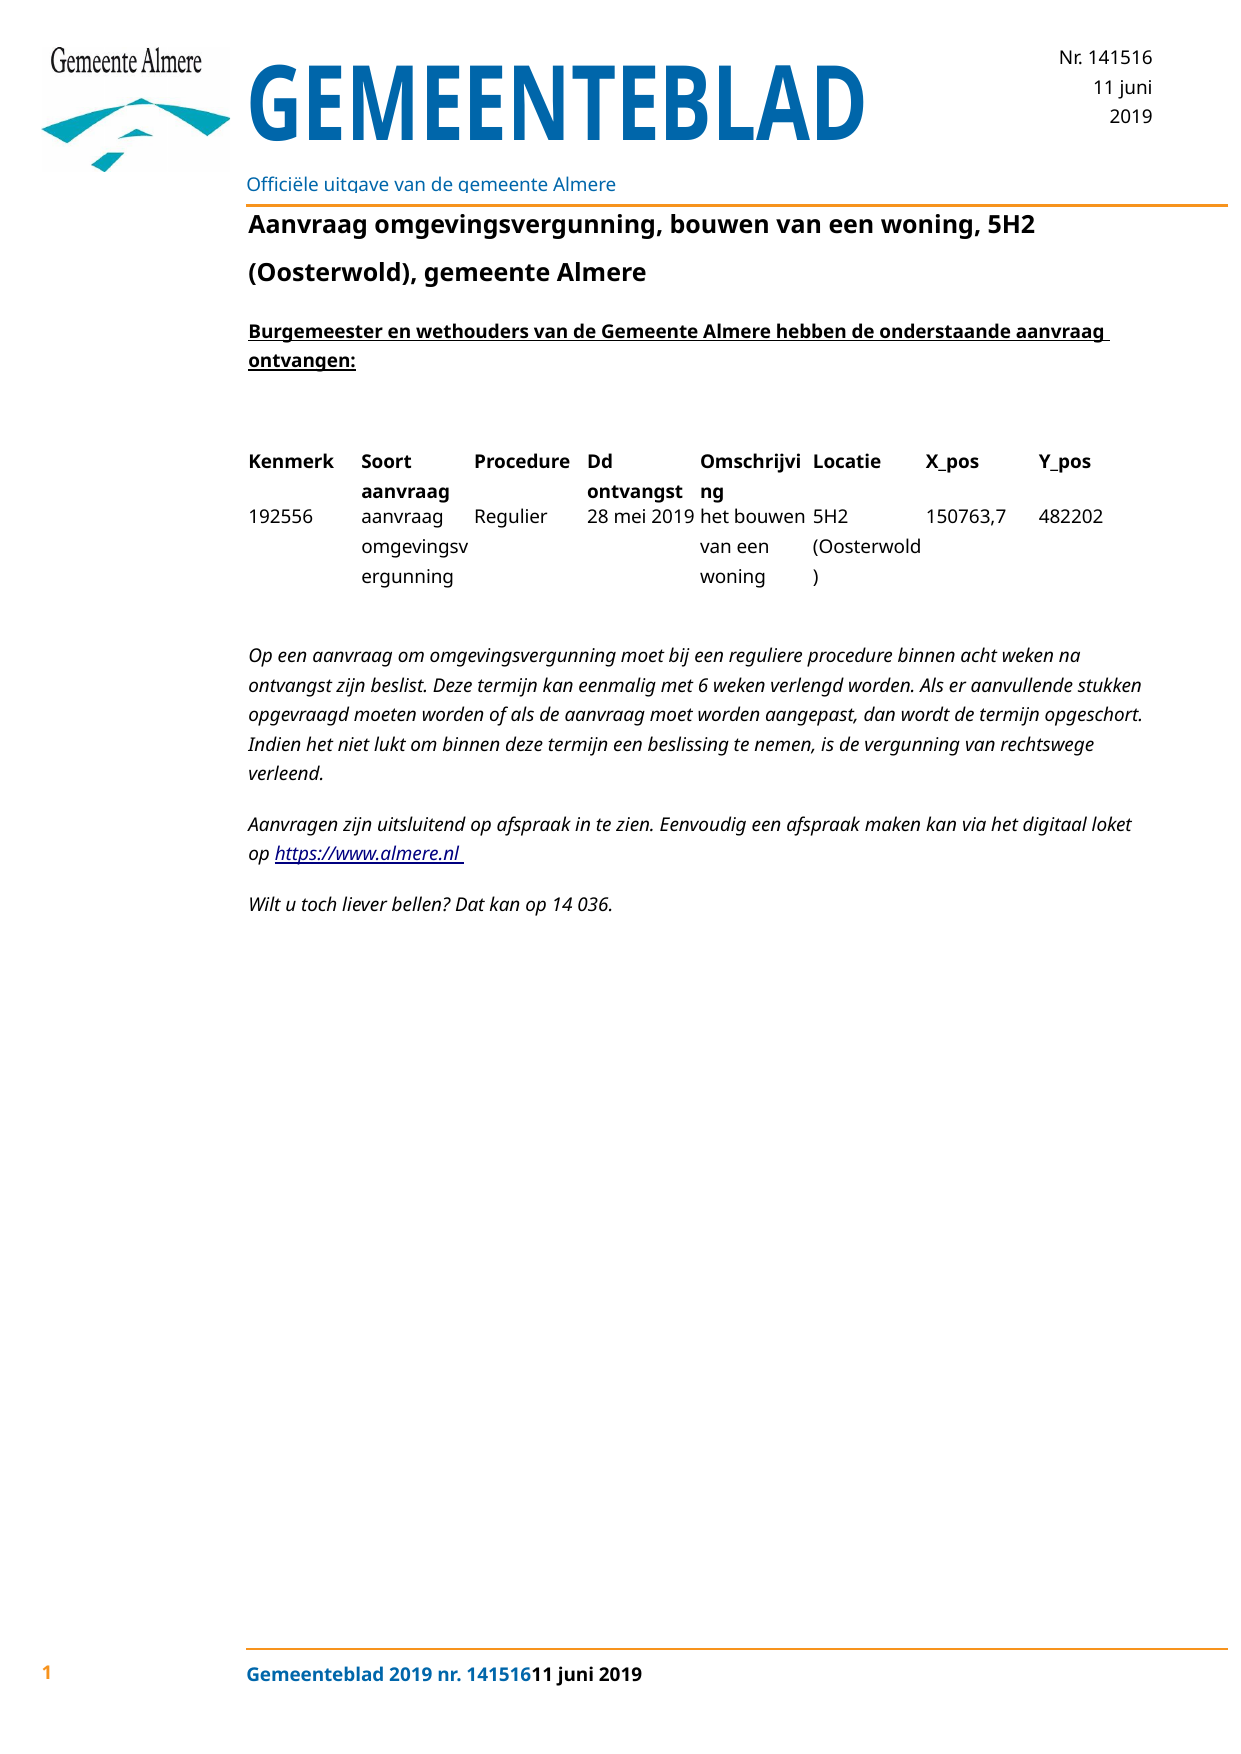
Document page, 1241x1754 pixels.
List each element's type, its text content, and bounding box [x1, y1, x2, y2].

table_cell 28 mei 2019 [587, 504, 700, 589]
table_cell 482202 [1039, 504, 1152, 589]
table_cell 150763,7 [926, 504, 1038, 589]
picture [41, 47, 231, 172]
table_cell 5H2 (Oosterwold) [813, 504, 926, 589]
table_cell Regulier [474, 504, 587, 589]
table_cell het bouwen van een woning [700, 504, 813, 589]
text Burgemeester en wethouders van de Gemeente Almere hebben de onderstaande aanvraag ontvangen: [248, 318, 1152, 373]
table_header Omschrijving [700, 449, 813, 504]
text Aanvragen zijn uitsluitend op afspraak in te zien. Eenvoudig een afspraak maken kan via het digitaal loket op https://www.almere.nl [248, 811, 1152, 866]
text Op een aanvraag om omgevingsvergunning moet bij een reguliere procedure binnen acht weken na ontvangst zijn beslist. Deze termijn kan eenmalig met 6 weken verlengd worden. Als er aanvullende stukken opgevraagd moeten worden of als de aanvraag moet worden aangepast, dan wordt de termijn opgeschort. Indien het niet lukt om binnen deze termijn een beslissing te nemen, is de vergunning van rechtswege verleend. [248, 642, 1152, 786]
table_cell 192556 [248, 504, 361, 589]
table_header Kenmerk [248, 449, 361, 504]
table_header X_pos [926, 449, 1038, 504]
table_header Soort aanvraag [361, 449, 474, 504]
table_header Y_pos [1039, 449, 1152, 504]
table_header Locatie [813, 449, 926, 504]
text Wilt u toch liever bellen? Dat kan op 14 036. [248, 891, 1152, 917]
table_header Procedure [474, 449, 587, 504]
table_cell aanvraag omgevingsvergunning [361, 504, 474, 589]
table_header Dd ontvangst [587, 449, 700, 504]
text Aanvraag omgevingsvergunning, bouwen van een woning, 5H2 (Oosterwold), gemeente Almere [248, 207, 1152, 288]
